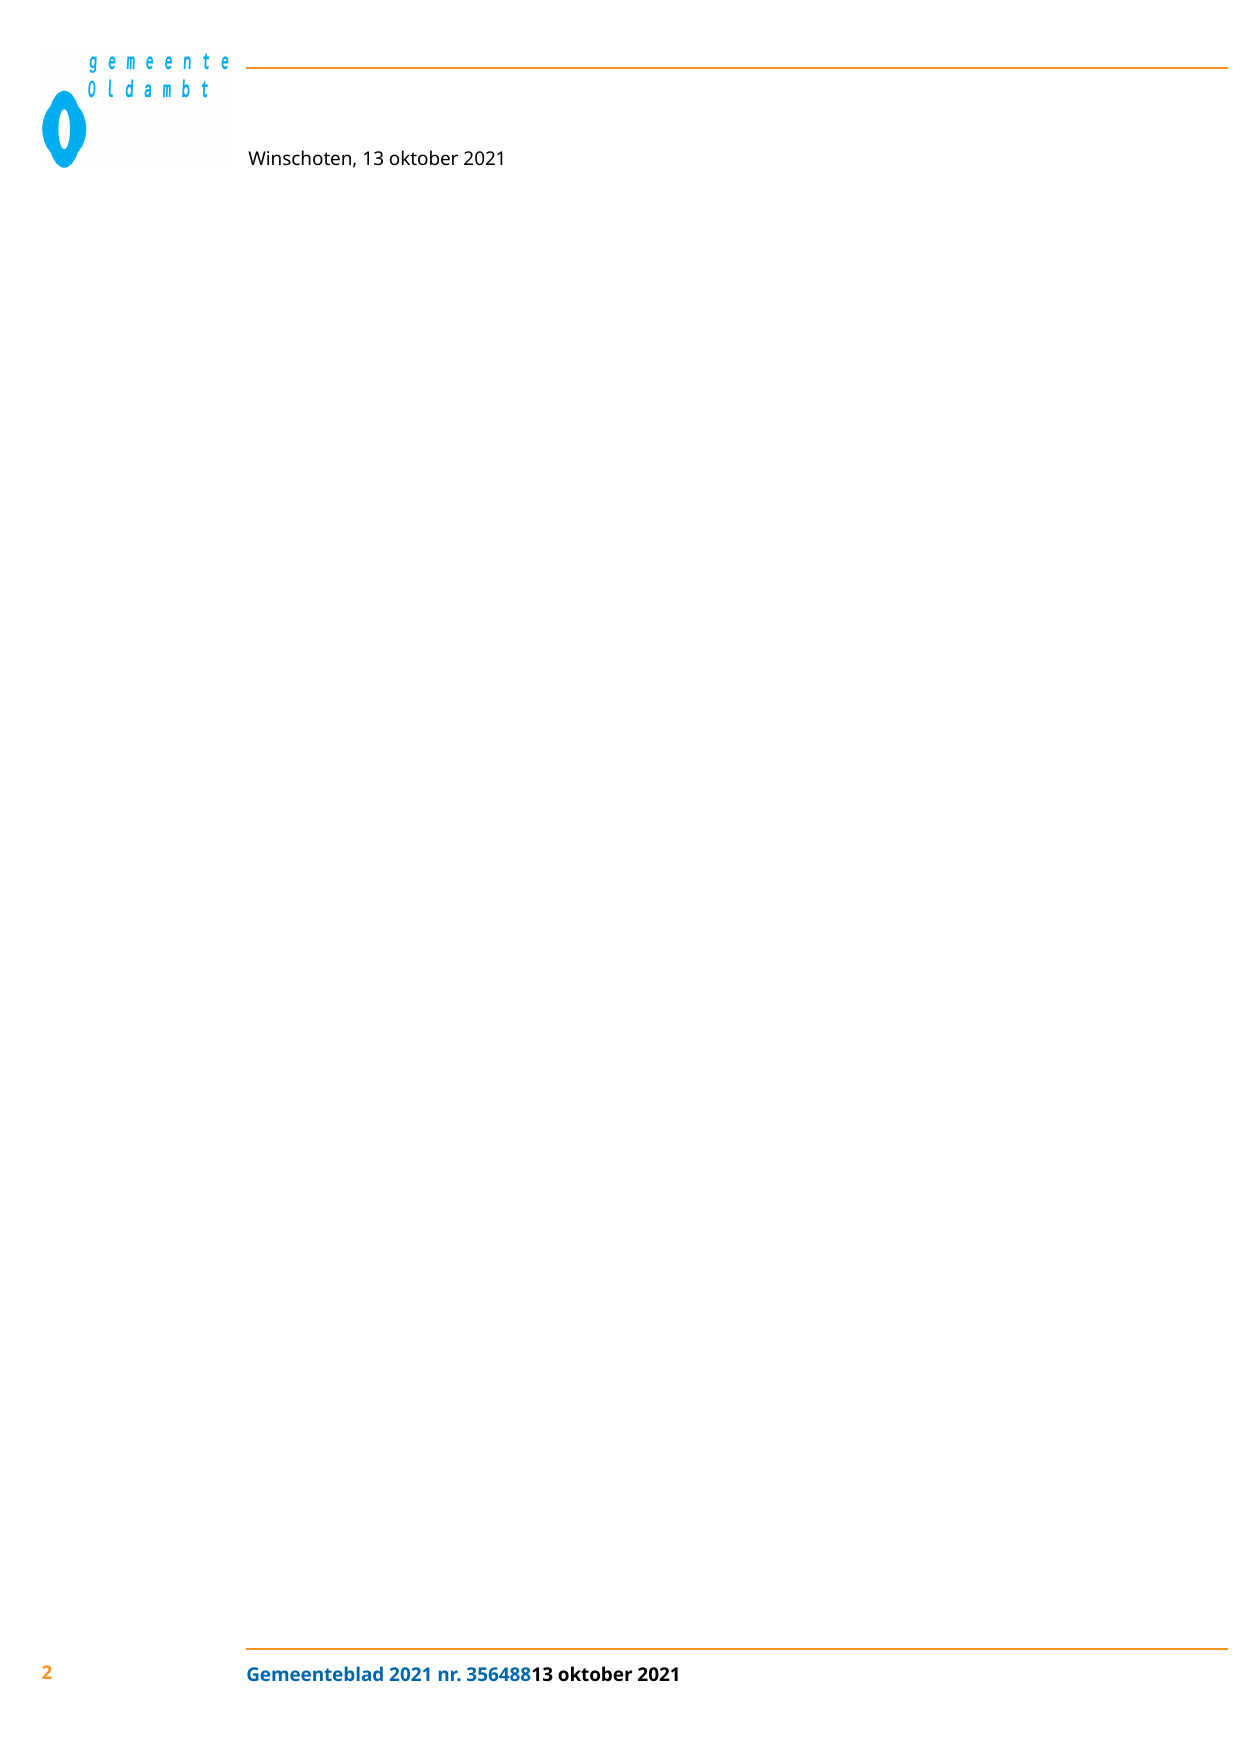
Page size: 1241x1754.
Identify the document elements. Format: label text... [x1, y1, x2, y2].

text Winschoten, 13 oktober 2021 [248, 145, 1152, 171]
picture [41, 47, 231, 172]
